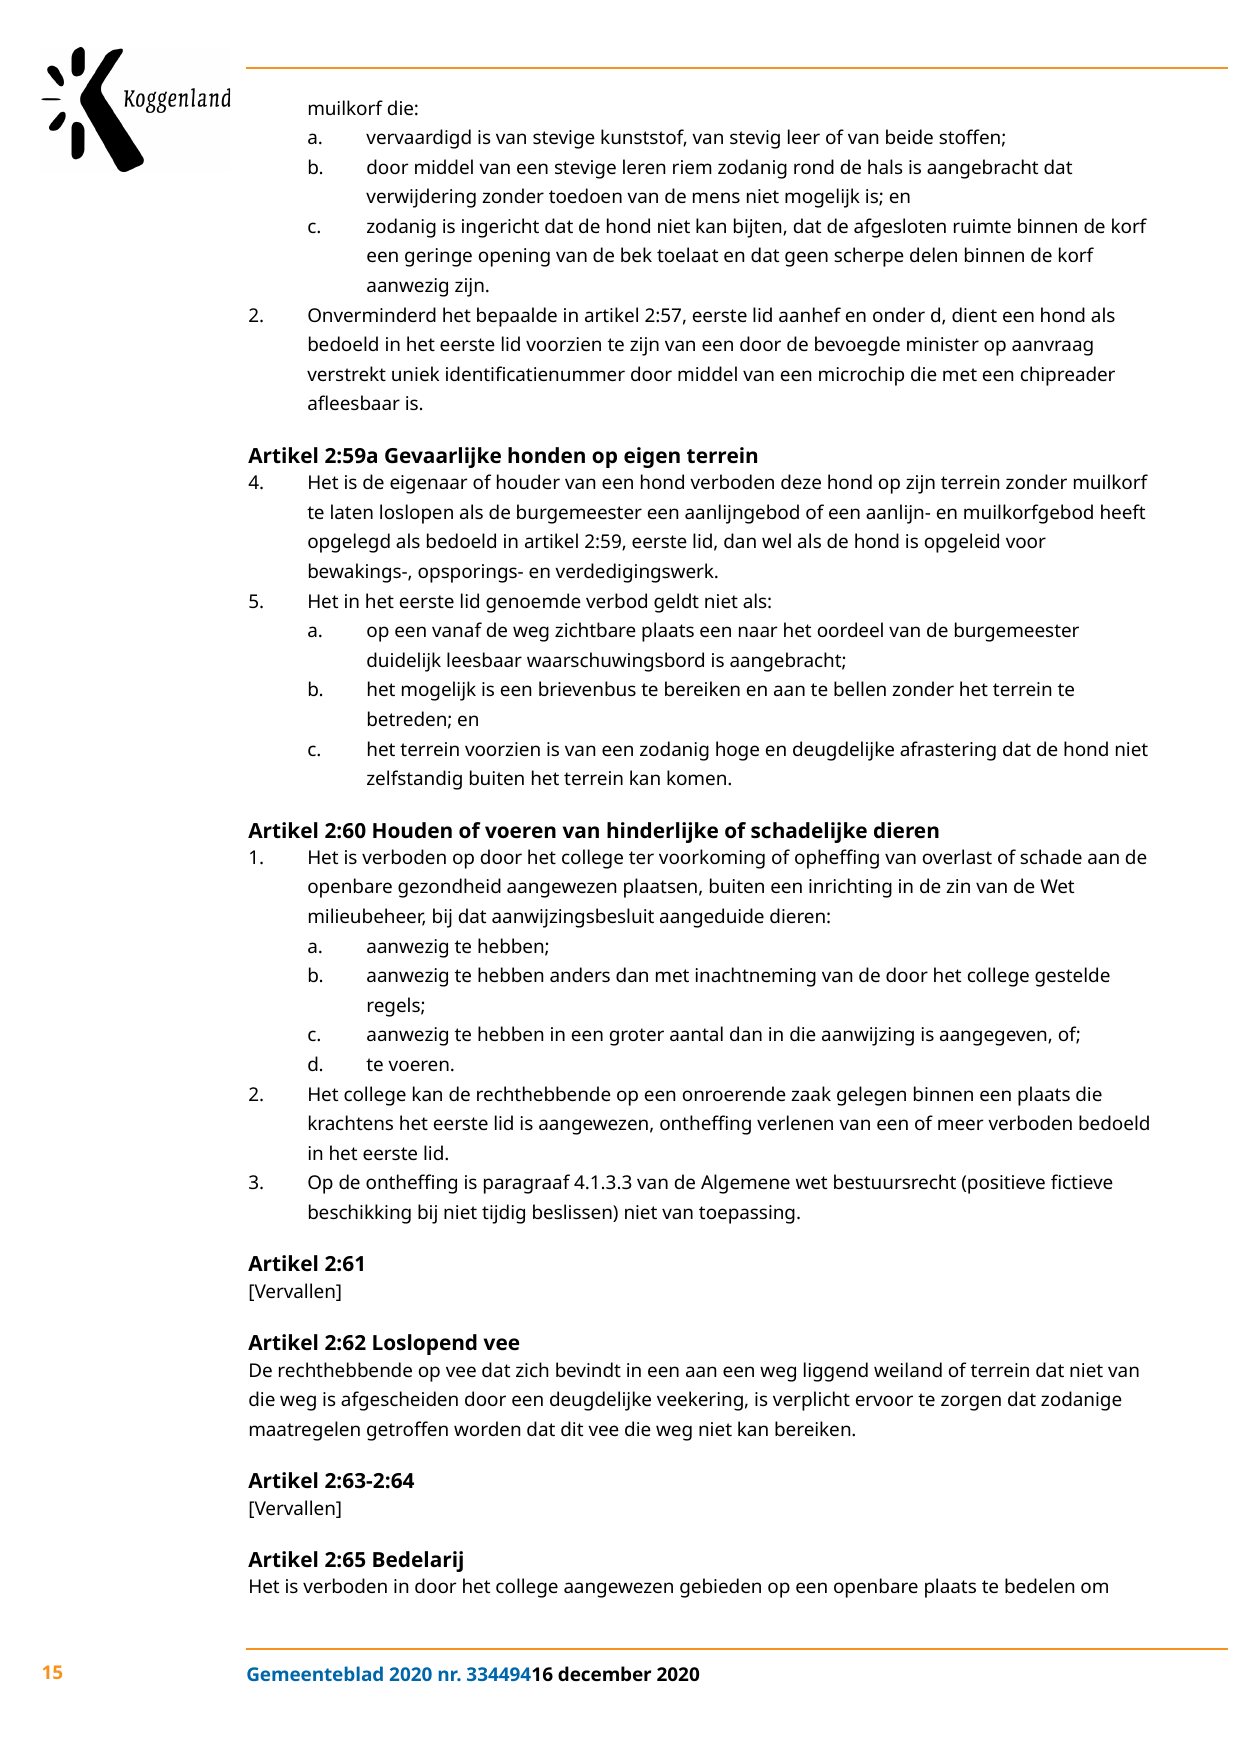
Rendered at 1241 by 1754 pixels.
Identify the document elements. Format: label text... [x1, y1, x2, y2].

list aanwezig te hebben anders dan met inachtneming van de door het college gestelde regels; [307, 962, 1152, 1018]
text Artikel 2:59a Gevaarlijke honden op eigen terrein [248, 441, 1152, 469]
list door middel van een stevige leren riem zodanig rond de hals is aangebracht dat verwijdering zonder toedoen van de mens niet mogelijk is; en [307, 154, 1152, 209]
list aanwezig te hebben; [307, 933, 1152, 959]
text Artikel 2:63-2:64 [248, 1466, 1152, 1495]
list te voeren. [307, 1051, 1152, 1077]
text De rechthebbende op vee dat zich bevindt in een aan een weg liggend weiland of terrein dat niet van die weg is afgescheiden door een deugdelijke veekering, is verplicht ervoor te zorgen dat zodanige maatregelen getroffen worden dat dit vee die weg niet kan bereiken. [248, 1357, 1152, 1442]
list Op de ontheffing is paragraaf 4.1.3.3 van de Algemene wet bestuursrecht (positieve fictieve beschikking bij niet tijdig beslissen) niet van toepassing. [248, 1169, 1152, 1225]
text Artikel 2:62 Loslopend vee [248, 1328, 1152, 1357]
text Het is verboden in door het college aangewezen gebieden op een openbare plaats te bedelen om [248, 1574, 1152, 1599]
list muilkorf die: [248, 95, 1152, 121]
list het terrein voorzien is van een zodanig hoge en deugdelijke afrastering dat de hond niet zelfstandig buiten het terrein kan komen. [307, 736, 1152, 791]
list aanwezig te hebben in een groter aantal dan in die aanwijzing is aangegeven, of; [307, 1022, 1152, 1047]
text Artikel 2:60 Houden of voeren van hinderlijke of schadelijke dieren [248, 816, 1152, 844]
text Artikel 2:65 Bedelarij [248, 1545, 1152, 1574]
list op een vanaf de weg zichtbare plaats een naar het oordeel van de burgemeester duidelijk leesbaar waarschuwingsbord is aangebracht; [307, 617, 1152, 673]
list Onverminderd het bepaalde in artikel 2:57, eerste lid aanhef en onder d, dient een hond als bedoeld in het eerste lid voorzien te zijn van een door de bevoegde minister op aanvraag verstrekt uniek identificatienummer door middel van een microchip die met een chipreader afleesbaar is. [248, 302, 1152, 416]
list vervaardigd is van stevige kunststof, van stevig leer of van beide stoffen; [307, 124, 1152, 150]
list Het in het eerste lid genoemde verbod geldt niet als: [248, 588, 1152, 613]
text Artikel 2:61 [248, 1249, 1152, 1278]
list Het is de eigenaar of houder van een hond verboden deze hond op zijn terrein zonder muilkorf te laten loslopen als de burgemeester een aanlijngebod of een aanlijn- en muilkorfgebod heeft opgelegd als bedoeld in artikel 2:59, eerste lid, dan wel als de hond is opgeleid voor bewakings-, opsporings- en verdedigingswerk. [248, 469, 1152, 584]
picture [41, 47, 231, 172]
list zodanig is ingericht dat de hond niet kan bijten, dat de afgesloten ruimte binnen de korf een geringe opening van de bek toelaat en dat geen scherpe delen binnen de korf aanwezig zijn. [307, 213, 1152, 298]
text [Vervallen] [248, 1495, 1152, 1521]
list Het college kan de rechthebbende op een onroerende zaak gelegen binnen een plaats die krachtens het eerste lid is aangewezen, ontheffing verlenen van een of meer verboden bedoeld in het eerste lid. [248, 1081, 1152, 1166]
text [Vervallen] [248, 1278, 1152, 1304]
list het mogelijk is een brievenbus te bereiken en aan te bellen zonder het terrein te betreden; en [307, 677, 1152, 732]
list Het is verboden op door het college ter voorkoming of opheffing van overlast of schade aan de openbare gezondheid aangewezen plaatsen, buiten een inrichting in de zin van de Wet milieubeheer, bij dat aanwijzingsbesluit aangeduide dieren: [248, 844, 1152, 929]
